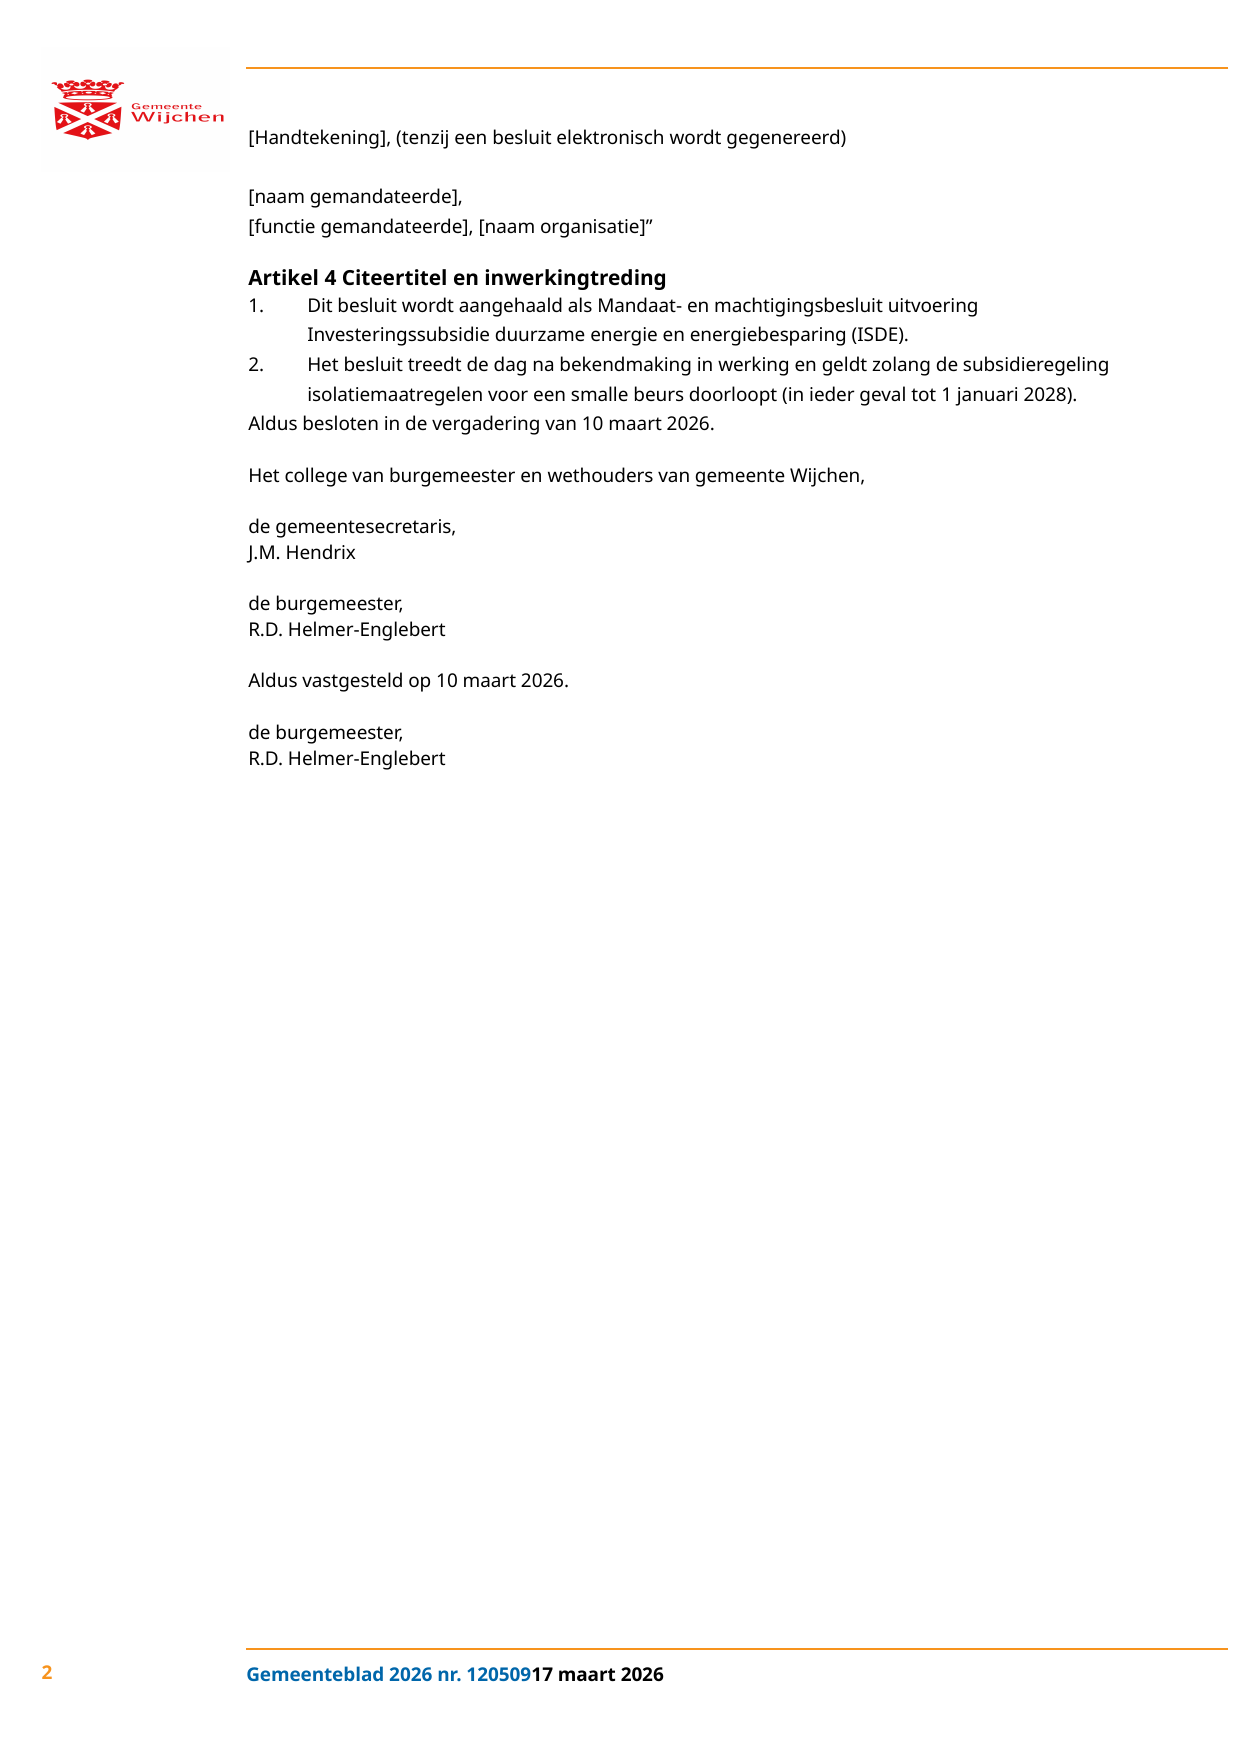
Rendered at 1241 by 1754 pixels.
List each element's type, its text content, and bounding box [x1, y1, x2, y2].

text Aldus vastgesteld op 10 maart 2026. [248, 668, 1152, 693]
text Het college van burgemeester en wethouders van gemeente Wijchen, [248, 462, 1152, 487]
text [functie gemandateerde], [naam organisatie]” [248, 213, 1152, 239]
list Dit besluit wordt aangehaald als Mandaat- en machtigingsbesluit uitvoering Investeringssubsidie duurzame energie en energiebesparing (ISDE). [248, 292, 1152, 347]
text J.M. Hendrix [248, 539, 1152, 565]
picture [41, 47, 231, 172]
text R.D. Helmer-Englebert [248, 616, 1152, 642]
text R.D. Helmer-Englebert [248, 745, 1152, 771]
text [naam gemandateerde], [248, 183, 1152, 209]
text de burgemeester, [248, 590, 1152, 616]
list Het besluit treedt de dag na bekendmaking in werking en geldt zolang de subsidieregeling isolatiemaatregelen voor een smalle beurs doorloopt (in ieder geval tot 1 januari 2028). [248, 351, 1152, 406]
text Aldus besloten in de vergadering van 10 maart 2026. [248, 410, 1152, 436]
text de burgemeester, [248, 719, 1152, 745]
text Artikel 4 Citeertitel en inwerkingtreding [248, 263, 1152, 292]
text [Handtekening], (tenzij een besluit elektronisch wordt gegenereerd) [248, 124, 1152, 150]
text de gemeentesecretaris, [248, 513, 1152, 539]
